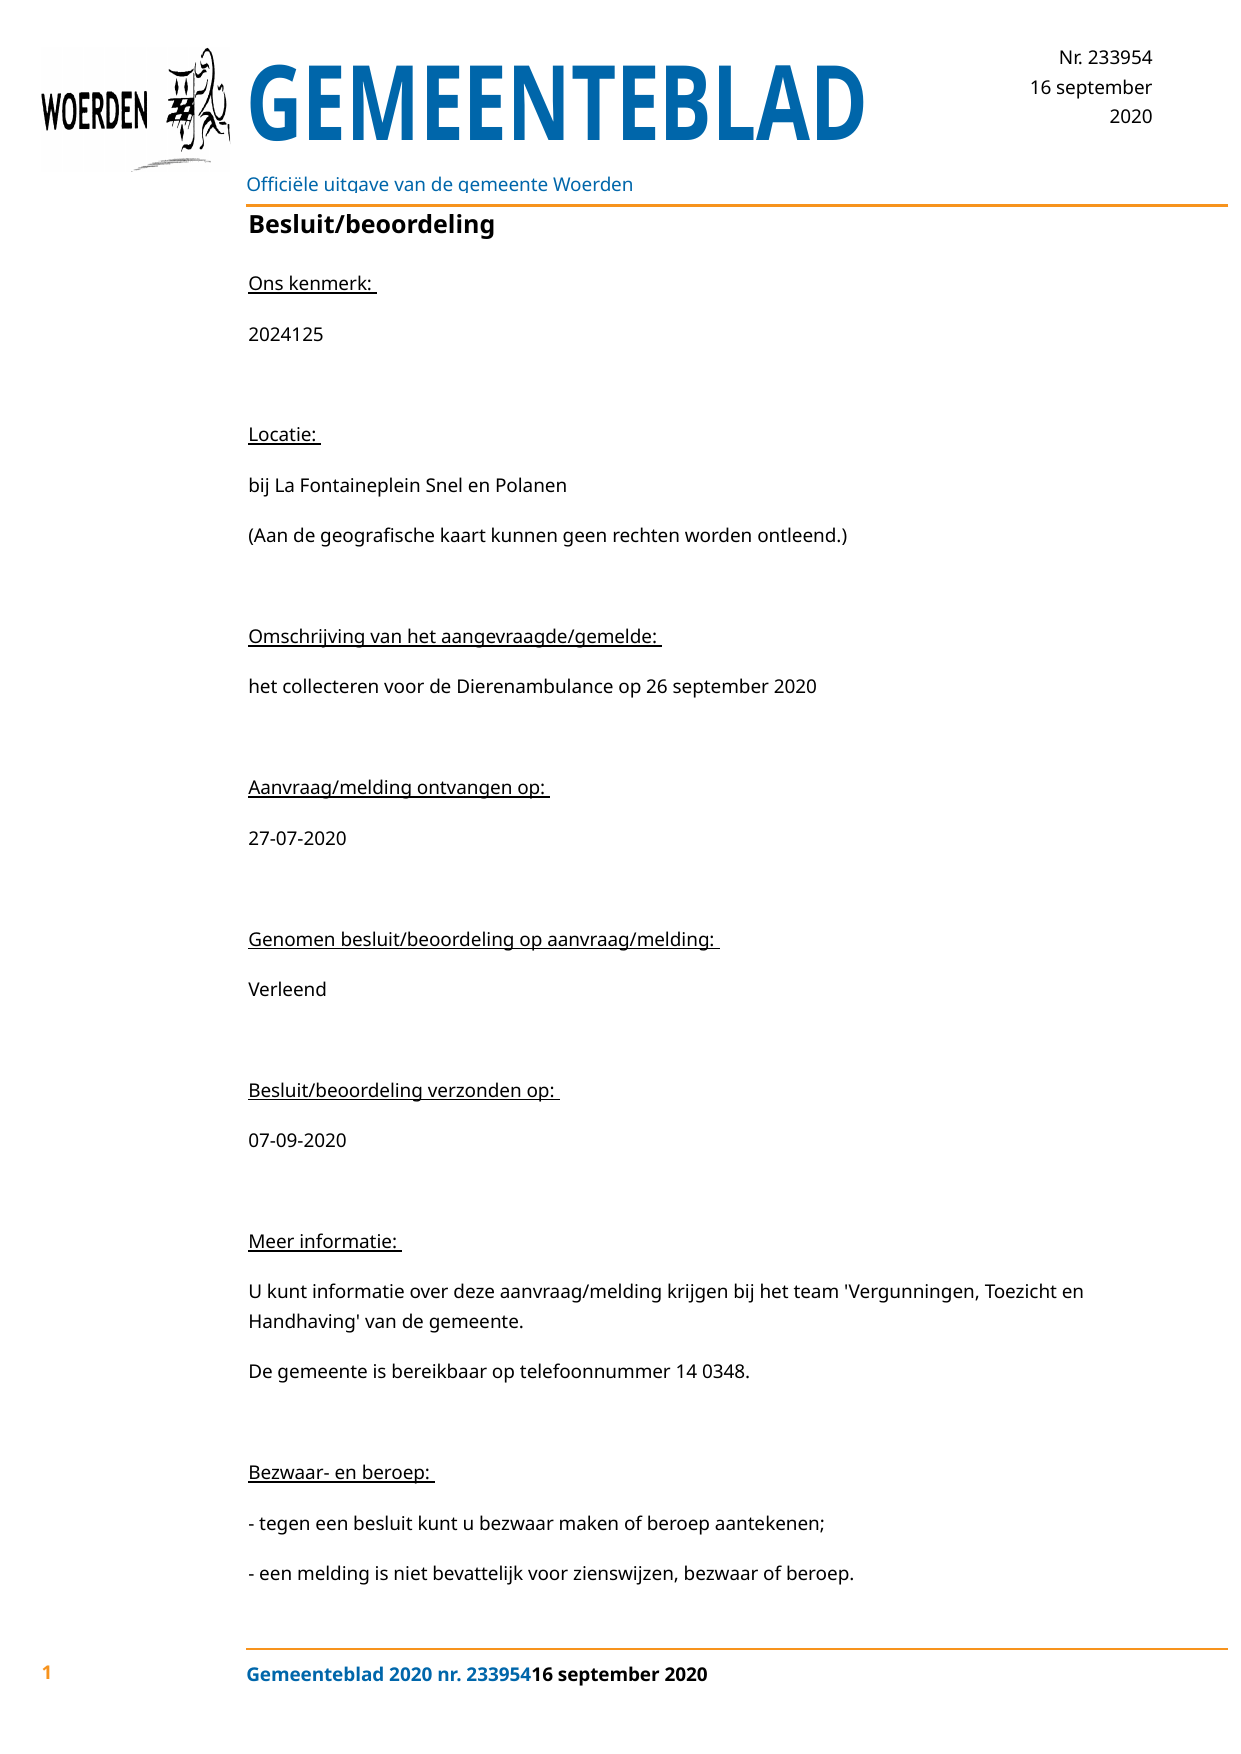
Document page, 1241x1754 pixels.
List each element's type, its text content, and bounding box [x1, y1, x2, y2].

text (Aan de geografische kaart kunnen geen rechten worden ontleend.) [248, 522, 1152, 548]
text 27-07-2020 [248, 825, 1152, 851]
text Ons kenmerk: [248, 270, 1152, 296]
text - tegen een besluit kunt u bezwaar maken of beroep aantekenen; [248, 1510, 1152, 1536]
text - een melding is niet bevattelijk voor zienswijzen, bezwaar of beroep. [248, 1560, 1152, 1586]
text Locatie: [248, 422, 1152, 447]
text De gemeente is bereikbaar op telefoonnummer 14 0348. [248, 1359, 1152, 1384]
picture [41, 47, 231, 172]
text Meer informatie: [248, 1228, 1152, 1254]
text U kunt informatie over deze aanvraag/melding krijgen bij het team 'Vergunningen, Toezicht en Handhaving' van de gemeente. [248, 1279, 1152, 1334]
text Omschrijving van het aangevraagde/gemelde: [248, 623, 1152, 649]
text het collecteren voor de Dierenambulance op 26 september 2020 [248, 674, 1152, 699]
text Aanvraag/melding ontvangen op: [248, 774, 1152, 800]
text bij La Fontaineplein Snel en Polanen [248, 472, 1152, 498]
text 2024125 [248, 321, 1152, 346]
text Besluit/beoordeling verzonden op: [248, 1077, 1152, 1103]
text Besluit/beoordeling [248, 207, 1152, 241]
text 07-09-2020 [248, 1127, 1152, 1153]
text Genomen besluit/beoordeling op aanvraag/melding: [248, 926, 1152, 951]
text Bezwaar- en beroep: [248, 1459, 1152, 1485]
text Verleend [248, 976, 1152, 1002]
